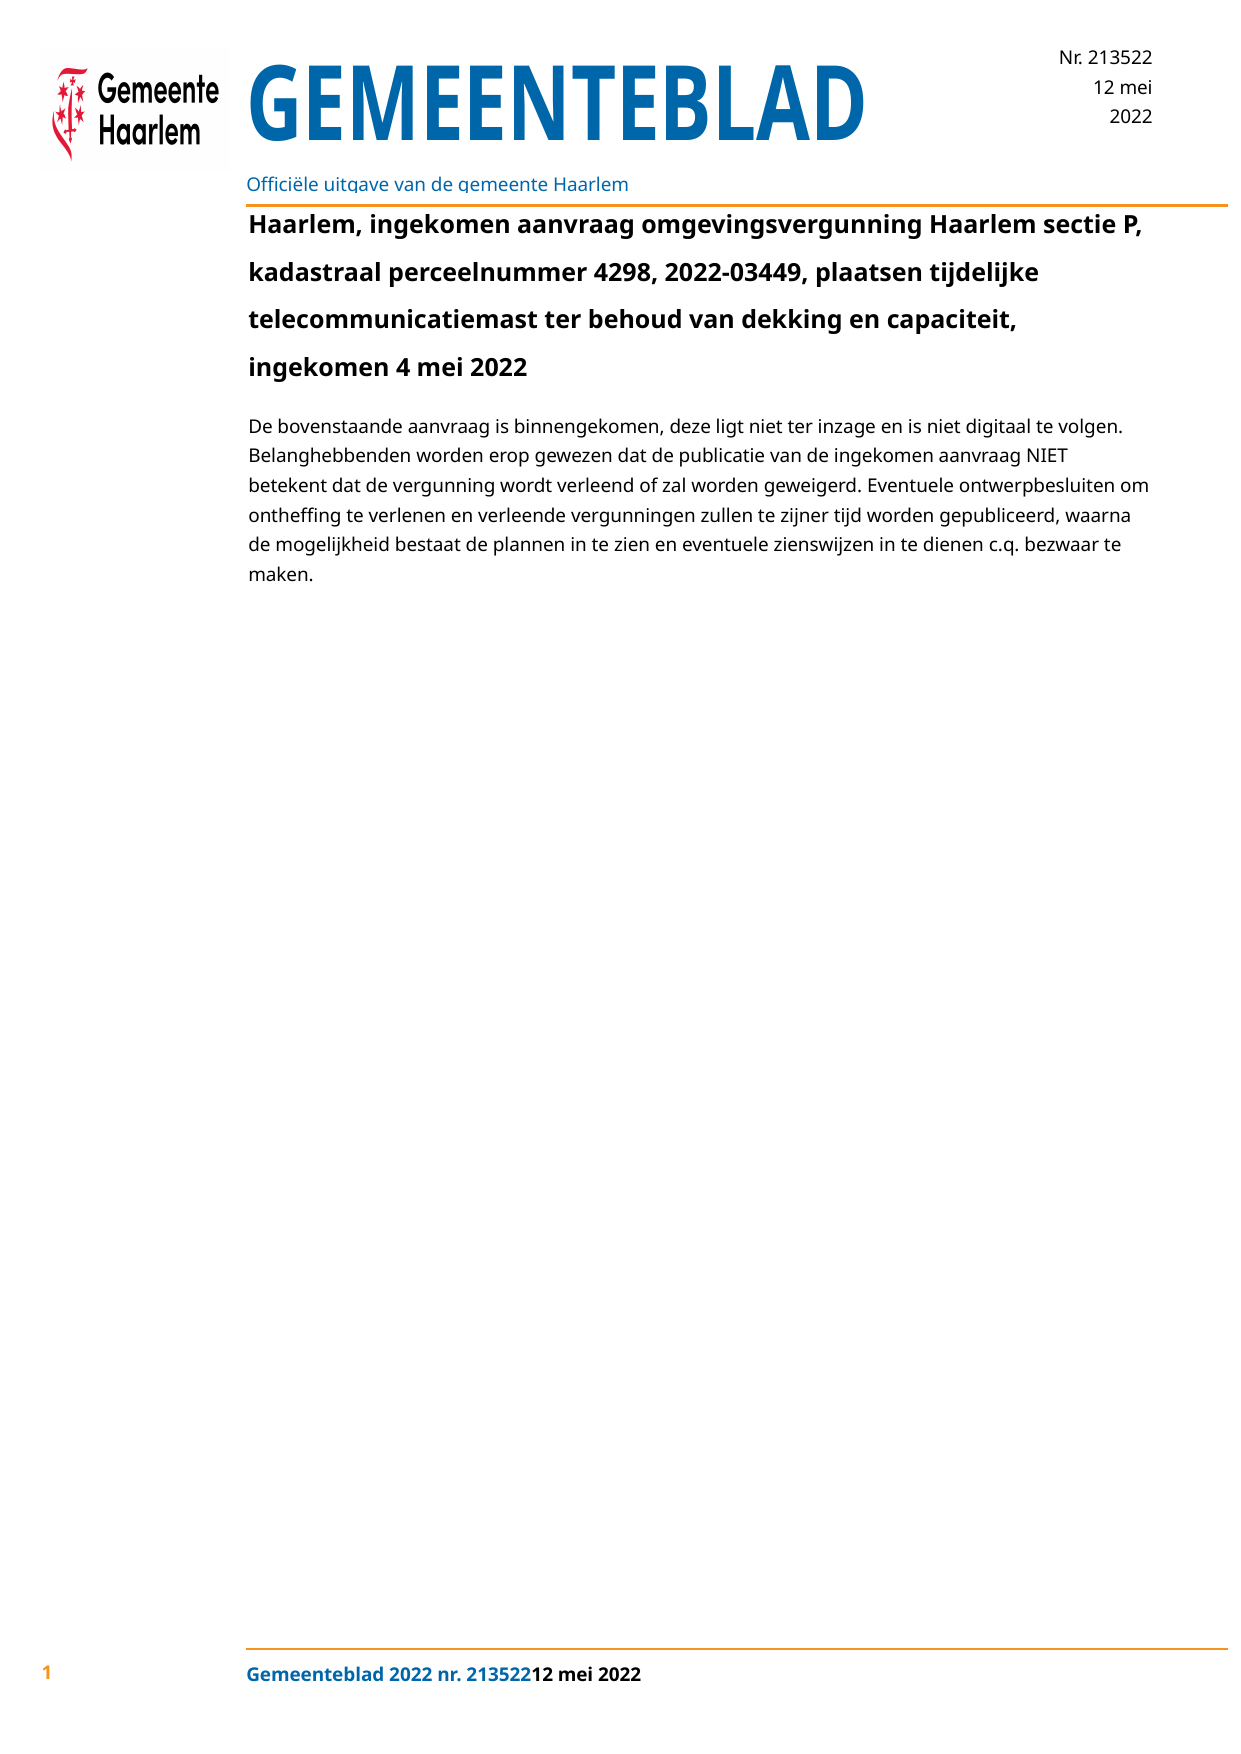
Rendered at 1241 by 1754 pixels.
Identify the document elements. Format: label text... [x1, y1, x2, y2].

text Haarlem, ingekomen aanvraag omgevingsvergunning Haarlem sectie P, kadastraal perceelnummer 4298, 2022-03449, plaatsen tijdelijke telecommunicatiemast ter behoud van dekking en capaciteit, ingekomen 4 mei 2022 [248, 207, 1152, 384]
picture [41, 47, 231, 172]
text De bovenstaande aanvraag is binnengekomen, deze ligt niet ter inzage en is niet digitaal te volgen. Belanghebbenden worden erop gewezen dat de publicatie van de ingekomen aanvraag NIET betekent dat de vergunning wordt verleend of zal worden geweigerd. Eventuele ontwerpbesluiten om ontheffing te verlenen en verleende vergunningen zullen te zijner tijd worden gepubliceerd, waarna de mogelijkheid bestaat de plannen in te zien en eventuele zienswijzen in te dienen c.q. bezwaar te maken. [248, 413, 1152, 587]
